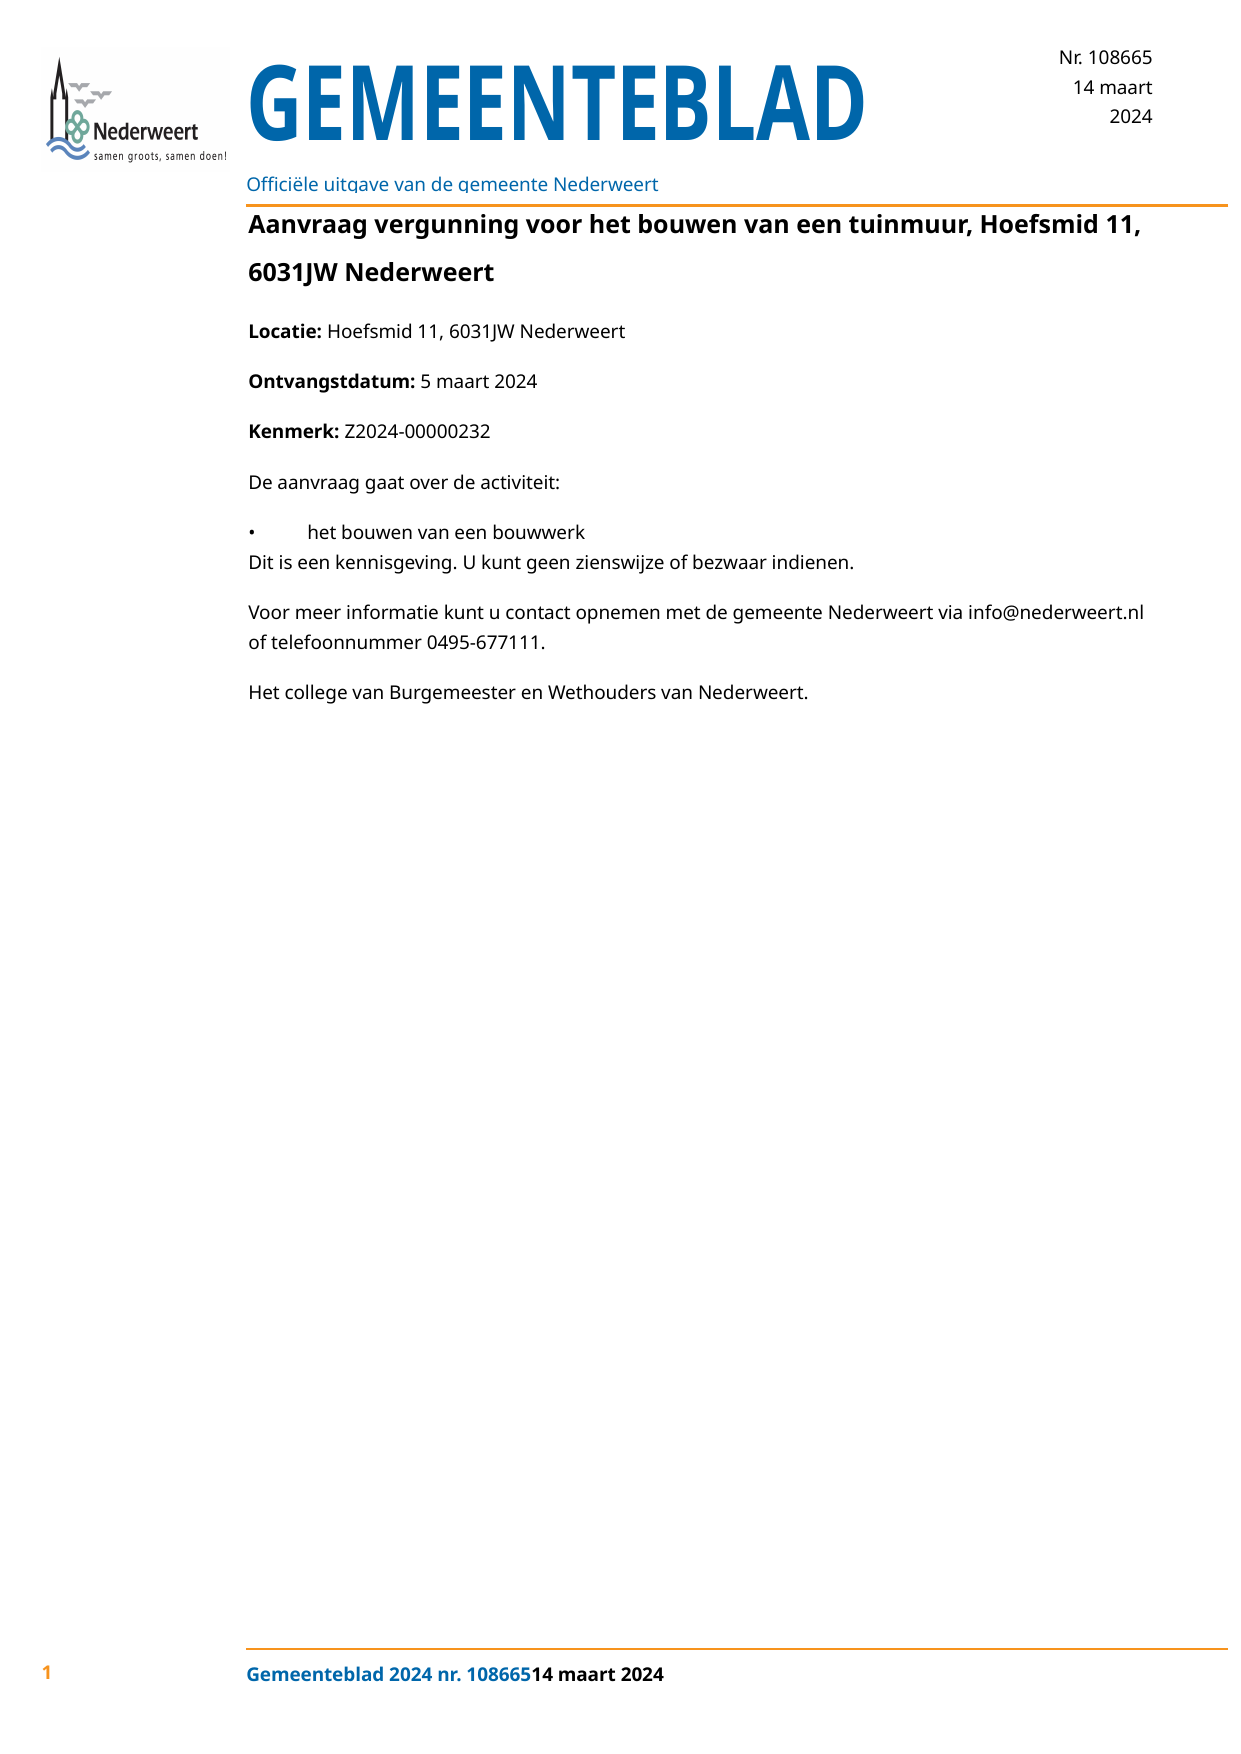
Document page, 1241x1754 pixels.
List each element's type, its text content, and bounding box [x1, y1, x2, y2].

text Dit is een kennisgeving. U kunt geen zienswijze of bezwaar indienen. [248, 549, 1152, 575]
text Voor meer informatie kunt u contact opnemen met de gemeente Nederweert via info@nederweert.nl of telefoonnummer 0495-677111. [248, 599, 1152, 655]
list het bouwen van een bouwwerk [248, 519, 1152, 545]
text Het college van Burgemeester en Wethouders van Nederweert. [248, 679, 1152, 705]
text Ontvangstdatum: 5 maart 2024 [248, 368, 1152, 394]
text Locatie: Hoefsmid 11, 6031JW Nederweert [248, 318, 1152, 344]
text De aanvraag gaat over de activiteit: [248, 469, 1152, 495]
text Kenmerk: Z2024-00000232 [248, 419, 1152, 444]
text Aanvraag vergunning voor het bouwen van een tuinmuur, Hoefsmid 11, 6031JW Nederweert [248, 207, 1152, 288]
picture [41, 47, 231, 172]
